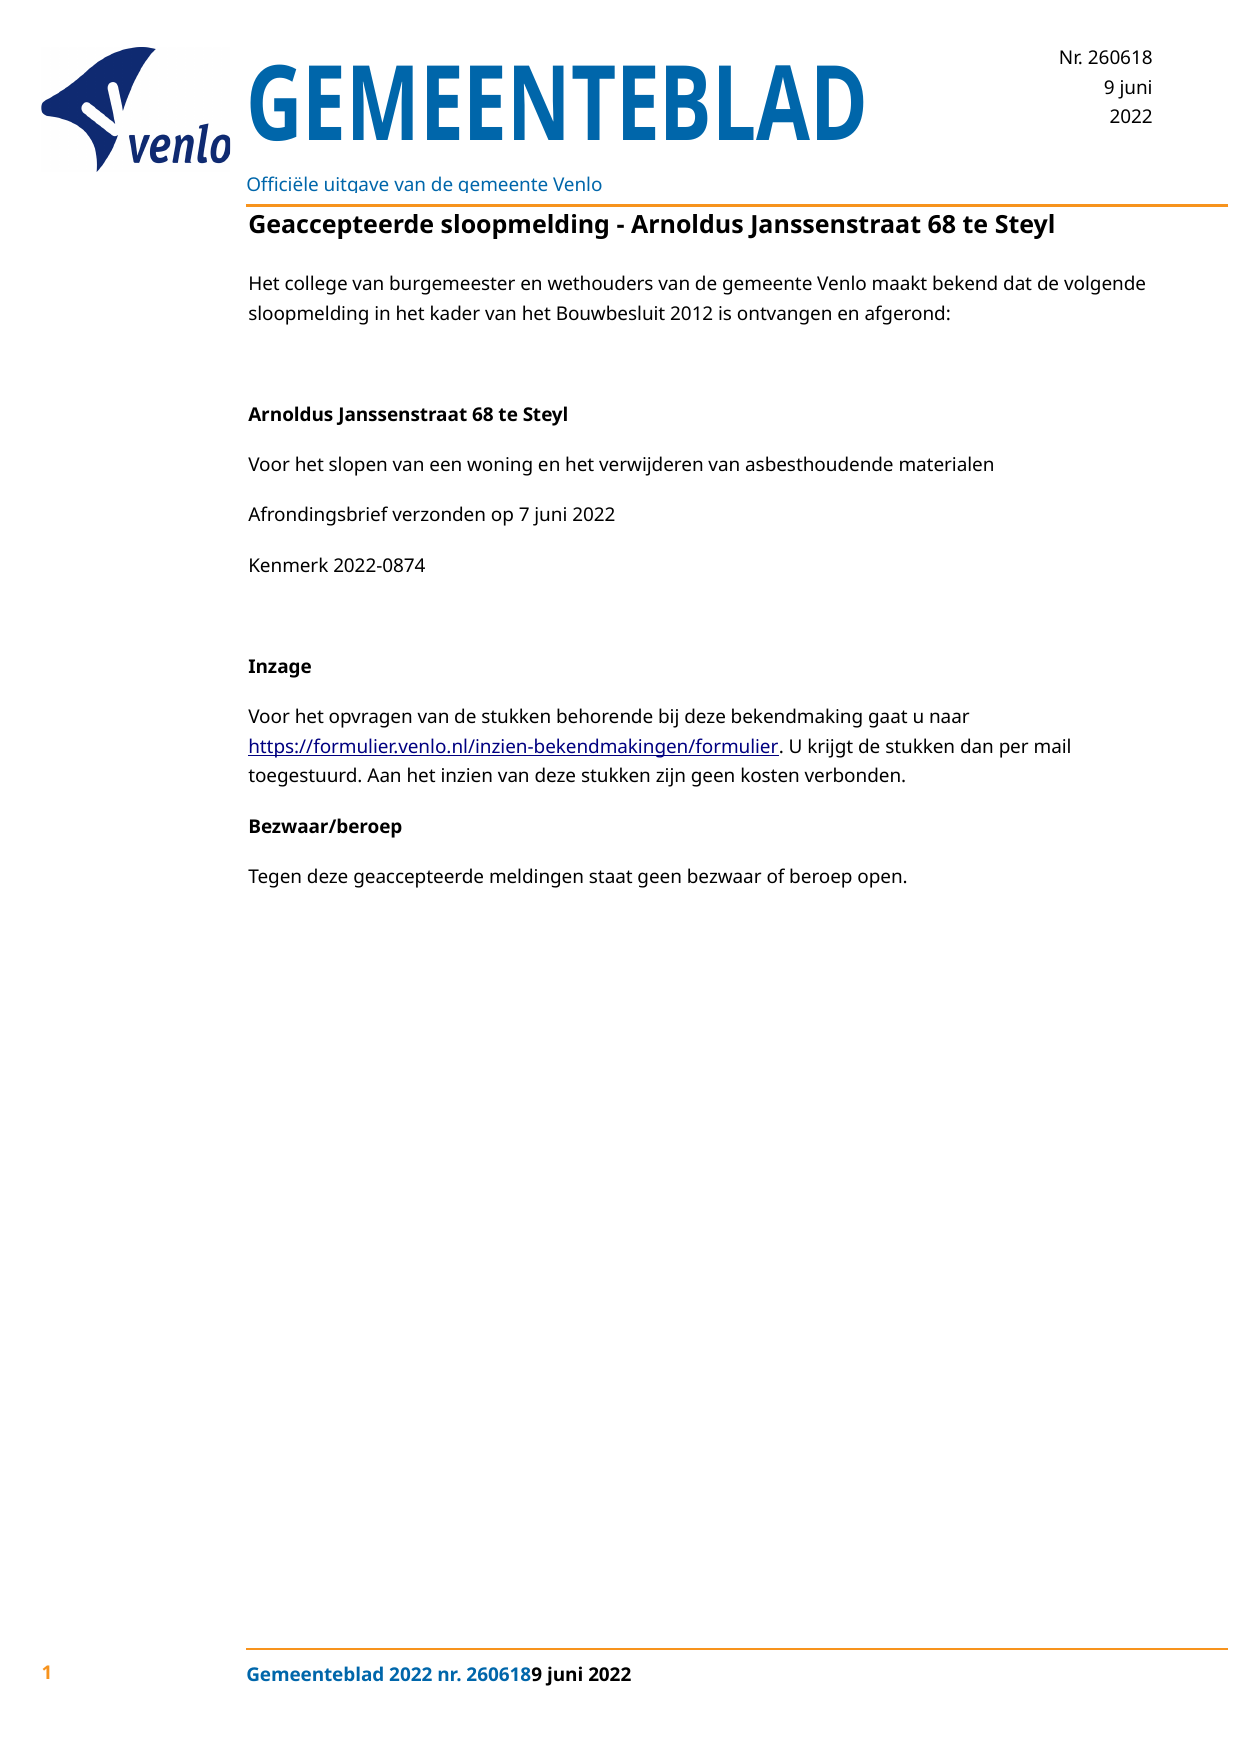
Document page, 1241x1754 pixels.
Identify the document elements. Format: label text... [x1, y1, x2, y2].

text Voor het slopen van een woning en het verwijderen van asbesthoudende materialen [248, 451, 1152, 477]
text Kenmerk 2022-0874 [248, 552, 1152, 578]
text Arnoldus Janssenstraat 68 te Steyl [248, 401, 1152, 426]
text Voor het opvragen van de stukken behorende bij deze bekendmaking gaat u naar https://formulier.venlo.nl/inzien-bekendmakingen/formulier. U krijgt de stukken dan per mail toegestuurd. Aan het inzien van deze stukken zijn geen kosten verbonden. [248, 703, 1152, 788]
text Het college van burgemeester en wethouders van de gemeente Venlo maakt bekend dat de volgende sloopmelding in het kader van het Bouwbesluit 2012 is ontvangen en afgerond: [248, 270, 1152, 326]
text Afrondingsbrief verzonden op 7 juni 2022 [248, 502, 1152, 527]
text Inzage [248, 653, 1152, 678]
picture [41, 47, 231, 172]
text Tegen deze geaccepteerde meldingen staat geen bezwaar of beroep open. [248, 863, 1152, 889]
text Geaccepteerde sloopmelding - Arnoldus Janssenstraat 68 te Steyl [248, 207, 1152, 241]
text Bezwaar/beroep [248, 813, 1152, 838]
